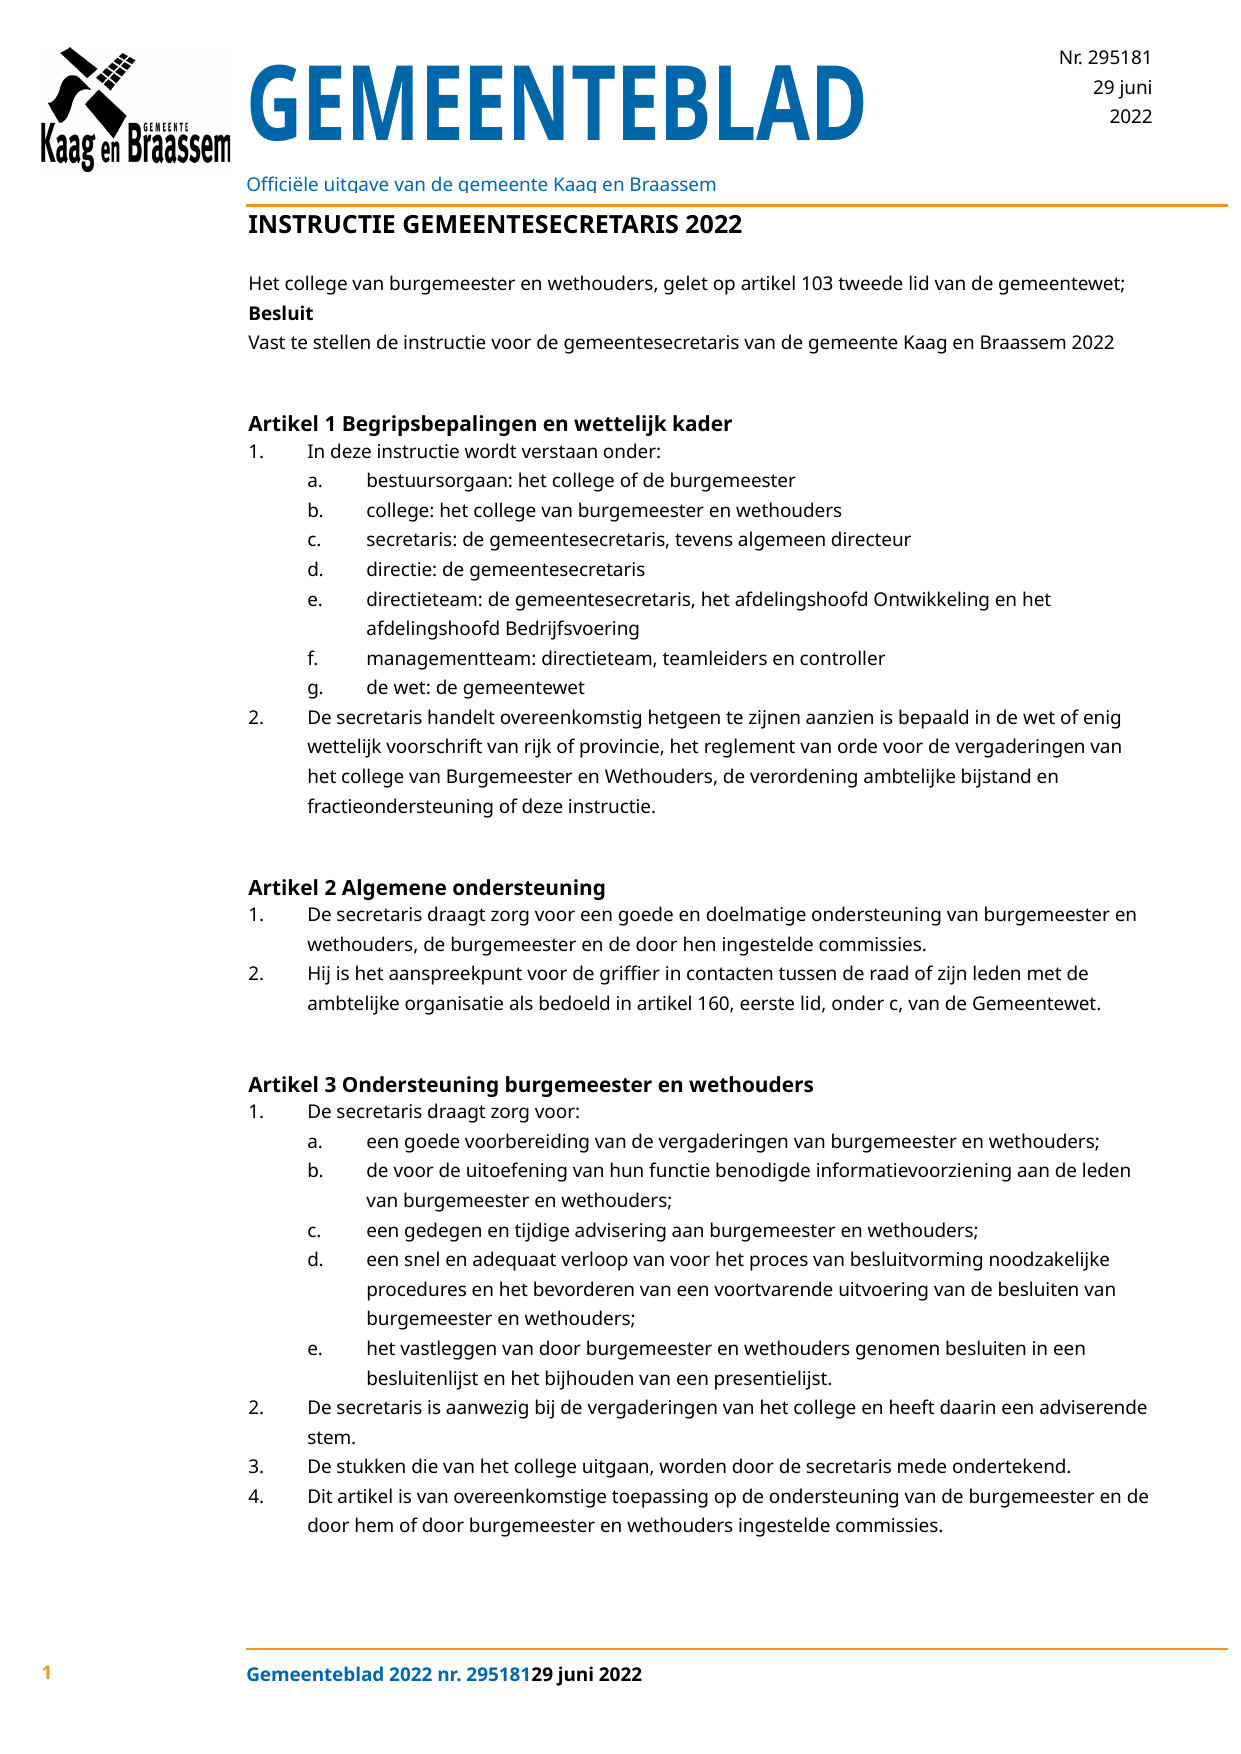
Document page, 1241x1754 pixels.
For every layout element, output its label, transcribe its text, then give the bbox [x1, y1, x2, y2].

list Hij is het aanspreekpunt voor de griffier in contacten tussen de raad of zijn leden met de ambtelijke organisatie als bedoeld in artikel 160, eerste lid, onder c, van de Gemeentewet. [248, 961, 1152, 1016]
picture [41, 47, 231, 172]
list een snel en adequaat verloop van voor het proces van besluitvorming noodzakelijke procedures en het bevorderen van een voortvarende uitvoering van de besluiten van burgemeester en wethouders; [307, 1246, 1152, 1331]
text Artikel 1 Begripsbepalingen en wettelijk kader [248, 409, 1152, 438]
list college: het college van burgemeester en wethouders [307, 497, 1152, 523]
list De secretaris is aanwezig bij de vergaderingen van het college en heeft daarin een adviserende stem. [248, 1394, 1152, 1450]
list directie: de gemeentesecretaris [307, 556, 1152, 582]
text Vast te stellen de instructie voor de gemeentesecretaris van de gemeente Kaag en Braassem 2022 [248, 329, 1152, 355]
text INSTRUCTIE GEMEENTESECRETARIS 2022 [248, 207, 1152, 241]
text Artikel 2 Algemene ondersteuning [248, 873, 1152, 901]
list De secretaris handelt overeenkomstig hetgeen te zijnen aanzien is bepaald in de wet of enig wettelijk voorschrift van rijk of provincie, het reglement van orde voor de vergaderingen van het college van Burgemeester en Wethouders, de verordening ambtelijke bijstand en fractieondersteuning of deze instructie. [248, 704, 1152, 819]
list het vastleggen van door burgemeester en wethouders genomen besluiten in een besluitenlijst en het bijhouden van een presentielijst. [307, 1335, 1152, 1391]
list bestuursorgaan: het college of de burgemeester [307, 467, 1152, 493]
list directieteam: de gemeentesecretaris, het afdelingshoofd Ontwikkeling en het afdelingshoofd Bedrijfsvoering [307, 586, 1152, 641]
text Besluit [248, 300, 1152, 326]
list De stukken die van het college uitgaan, worden door de secretaris mede ondertekend. [248, 1453, 1152, 1479]
list een goede voorbereiding van de vergaderingen van burgemeester en wethouders; [307, 1128, 1152, 1154]
list De secretaris draagt zorg voor een goede en doelmatige ondersteuning van burgemeester en wethouders, de burgemeester en de door hen ingestelde commissies. [248, 901, 1152, 957]
text Het college van burgemeester en wethouders, gelet op artikel 103 tweede lid van de gemeentewet; [248, 270, 1152, 296]
list Dit artikel is van overeenkomstige toepassing op de ondersteuning van de burgemeester en de door hem of door burgemeester en wethouders ingestelde commissies. [248, 1483, 1152, 1538]
list In deze instructie wordt verstaan onder: [248, 438, 1152, 464]
text Artikel 3 Ondersteuning burgemeester en wethouders [248, 1070, 1152, 1098]
list de voor de uitoefening van hun functie benodigde informatievoorziening aan de leden van burgemeester en wethouders; [307, 1158, 1152, 1213]
list De secretaris draagt zorg voor: [248, 1098, 1152, 1124]
list een gedegen en tijdige advisering aan burgemeester en wethouders; [307, 1217, 1152, 1243]
list managementteam: directieteam, teamleiders en controller [307, 645, 1152, 671]
list de wet: de gemeentewet [307, 674, 1152, 700]
list secretaris: de gemeentesecretaris, tevens algemeen directeur [307, 527, 1152, 552]
